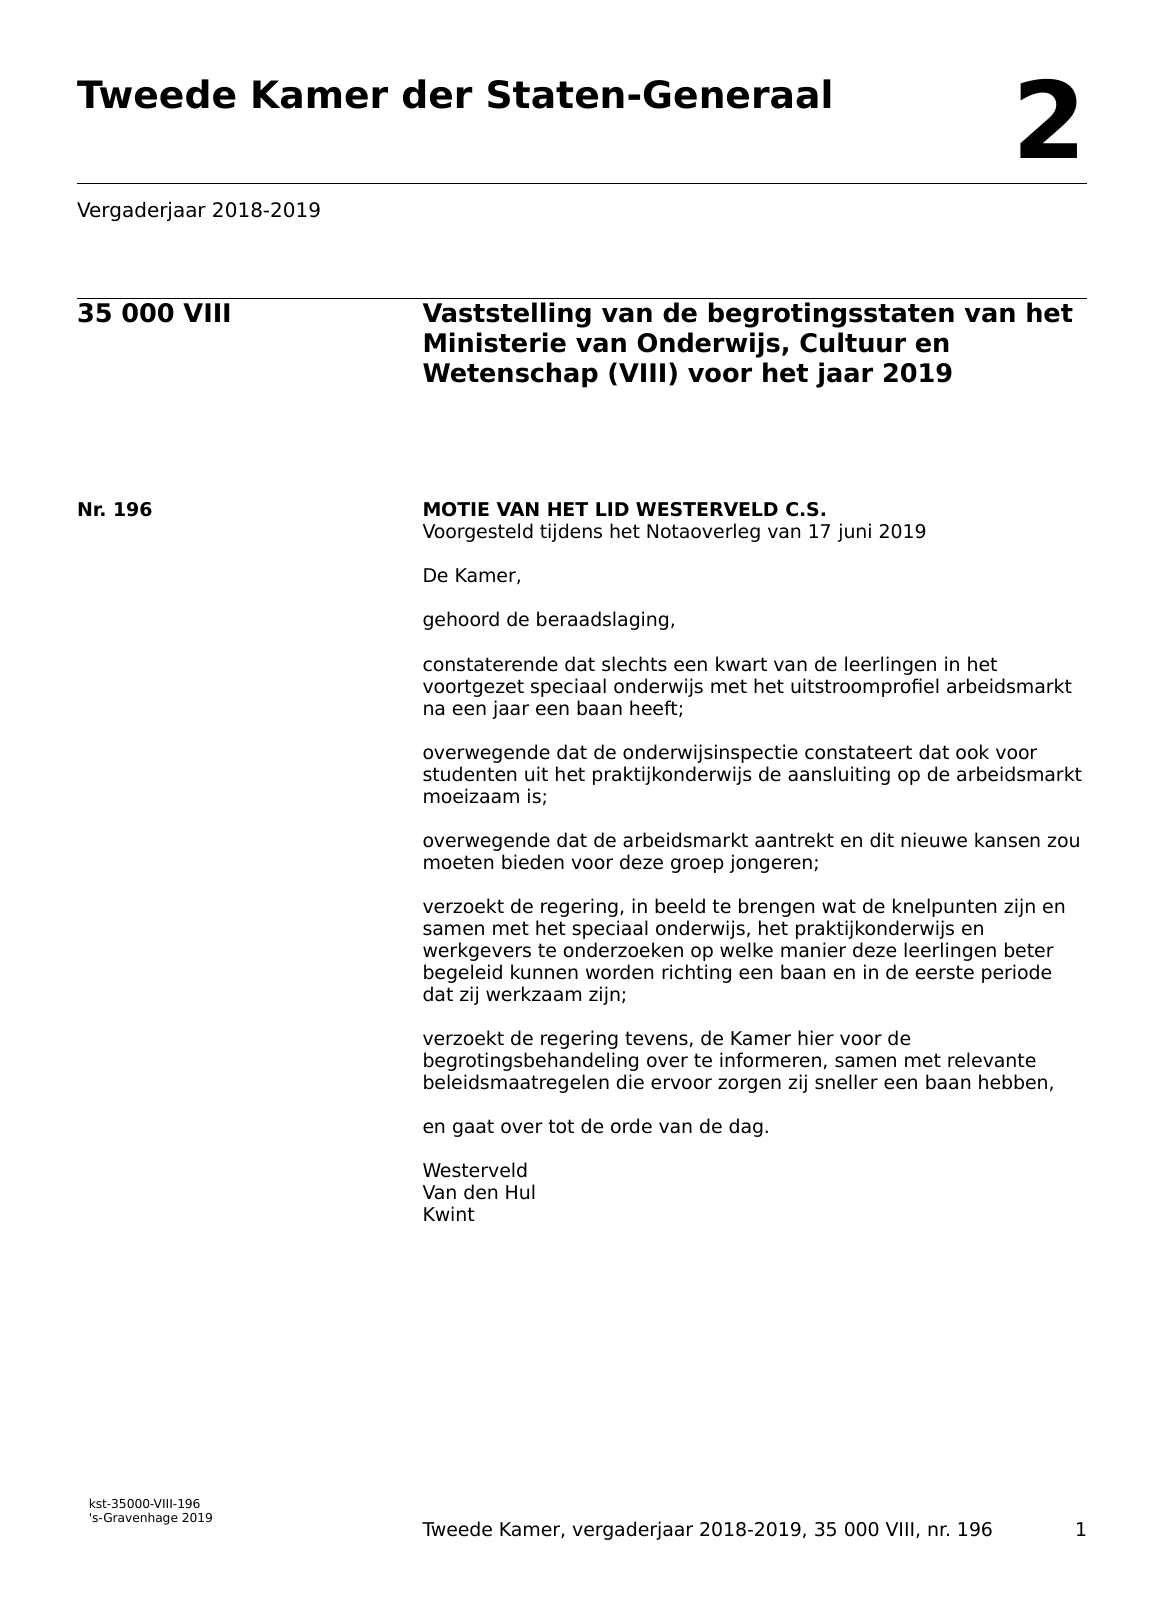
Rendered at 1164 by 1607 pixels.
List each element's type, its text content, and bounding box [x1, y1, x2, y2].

table_header Tweede Kamer der Staten-Generaal [77, 59, 886, 183]
text en gaat over tot de orde van de dag. [422, 1116, 1087, 1138]
text De Kamer, [422, 565, 1087, 587]
text Voorgesteld tijdens het Notaoverleg van 17 juni 2019 [422, 521, 1087, 543]
text Westerveld [422, 1160, 1087, 1182]
text overwegende dat de arbeidsmarkt aantrekt en dit nieuwe kansen zou moeten bieden voor deze groep jongeren; [422, 830, 1087, 874]
text 's-Gravenhage 2019 [88, 1511, 323, 1525]
table_cell Vergaderjaar 2018-2019 [77, 184, 1087, 298]
text Van den Hul [422, 1182, 1087, 1204]
subtitle 35 000 VIII Vaststelling van de begrotingsstaten van het Ministerie van Onderwijs, Cultuur en Wetenschap (VIII) voor het jaar 2019 [77, 299, 1087, 388]
text verzoekt de regering tevens, de Kamer hier voor de begrotingsbehandeling over te informeren, samen met relevante beleidsmaatregelen die ervoor zorgen zij sneller een baan hebben, [422, 1028, 1087, 1094]
text gehoord de beraadslaging, [422, 609, 1087, 631]
text constaterende dat slechts een kwart van de leerlingen in het voortgezet speciaal onderwijs met het uitstroomprofiel arbeidsmarkt na een jaar een baan heeft; [422, 653, 1087, 719]
text verzoekt de regering, in beeld te brengen wat de knelpunten zijn en samen met het speciaal onderwijs, het praktijkonderwijs en werkgevers te onderzoeken op welke manier deze leerlingen beter begeleid kunnen worden richting een baan en in de eerste periode dat zij werkzaam zijn; [422, 896, 1087, 1006]
text Kwint [422, 1204, 1087, 1226]
text kst-35000-VIII-196 [88, 1497, 323, 1511]
table_header 2 [886, 59, 1087, 183]
text overwegende dat de onderwijsinspectie constateert dat ook voor studenten uit het praktijkonderwijs de aansluiting op de arbeidsmarkt moeizaam is; [422, 742, 1087, 808]
subtitle Nr. 196 MOTIE VAN HET LID WESTERVELD C.S. [77, 499, 1087, 521]
